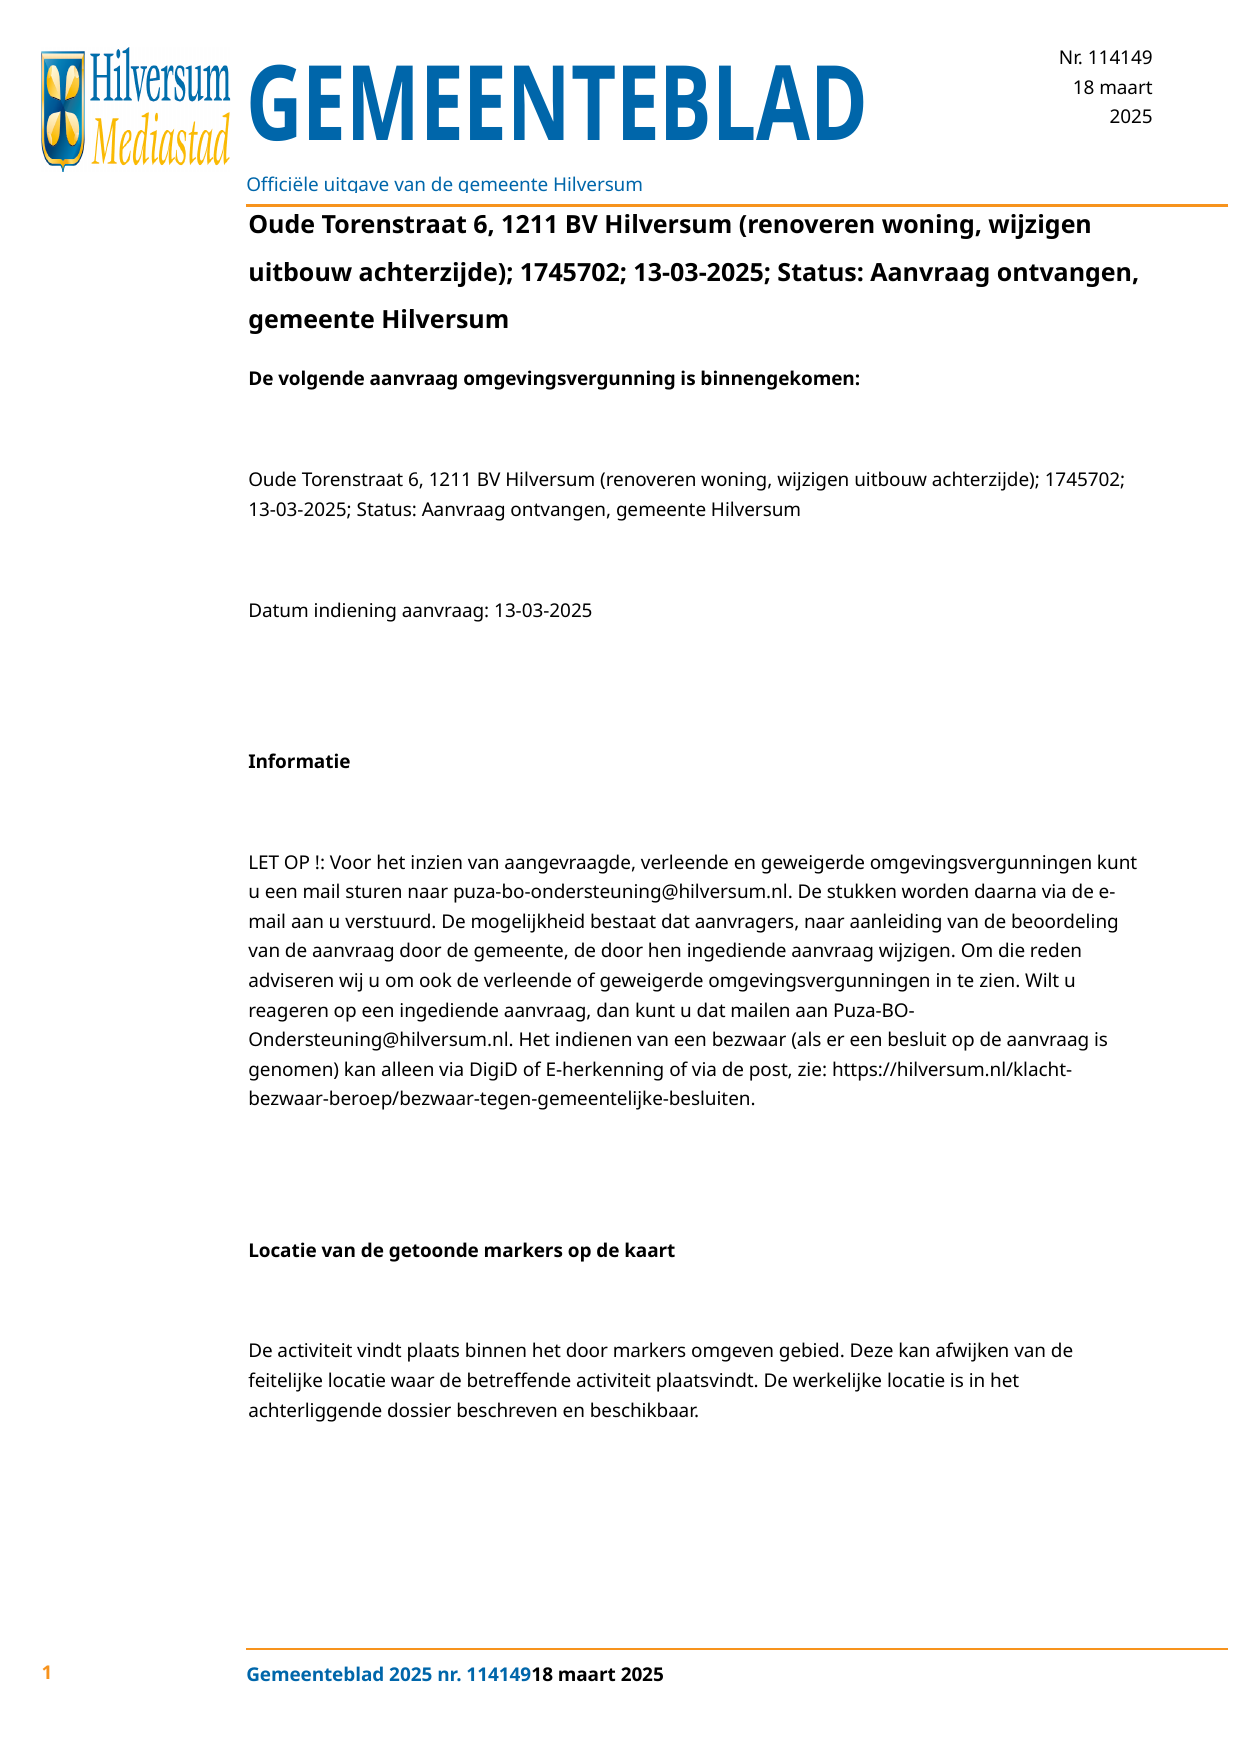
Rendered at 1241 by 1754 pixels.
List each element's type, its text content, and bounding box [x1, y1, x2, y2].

text Informatie [248, 748, 1152, 774]
text Oude Torenstraat 6, 1211 BV Hilversum (renoveren woning, wijzigen uitbouw achterzijde); 1745702; 13-03-2025; Status: Aanvraag ontvangen, gemeente Hilversum [248, 207, 1152, 336]
text Datum indiening aanvraag: 13-03-2025 [248, 597, 1152, 622]
picture [41, 47, 231, 172]
text Oude Torenstraat 6, 1211 BV Hilversum (renoveren woning, wijzigen uitbouw achterzijde); 1745702; 13-03-2025; Status: Aanvraag ontvangen, gemeente Hilversum [248, 466, 1152, 522]
text Locatie van de getoonde markers op de kaart [248, 1237, 1152, 1262]
text LET OP !: Voor het inzien van aangevraagde, verleende en geweigerde omgevingsvergunningen kunt u een mail sturen naar puza-bo-ondersteuning@hilversum.nl. De stukken worden daarna via de e-mail aan u verstuurd. De mogelijkheid bestaat dat aanvragers, naar aanleiding van de beoordeling van de aanvraag door de gemeente, de door hen ingediende aanvraag wijzigen. Om die reden adviseren wij u om ook de verleende of geweigerde omgevingsvergunningen in te zien. Wilt u reageren op een ingediende aanvraag, dan kunt u dat mailen aan Puza-BO-Ondersteuning@hilversum.nl. Het indienen van een bezwaar (als er een besluit op de aanvraag is genomen) kan alleen via DigiD of E-herkenning of via de post, zie: https://hilversum.nl/klacht-bezwaar-beroep/bezwaar-tegen-gemeentelijke-besluiten. [248, 849, 1152, 1111]
text De volgende aanvraag omgevingsvergunning is binnengekomen: [248, 366, 1152, 391]
text De activiteit vindt plaats binnen het door markers omgeven gebied. Deze kan afwijken van de feitelijke locatie waar de betreffende activiteit plaatsvindt. De werkelijke locatie is in het achterliggende dossier beschreven en beschikbaar. [248, 1338, 1152, 1422]
